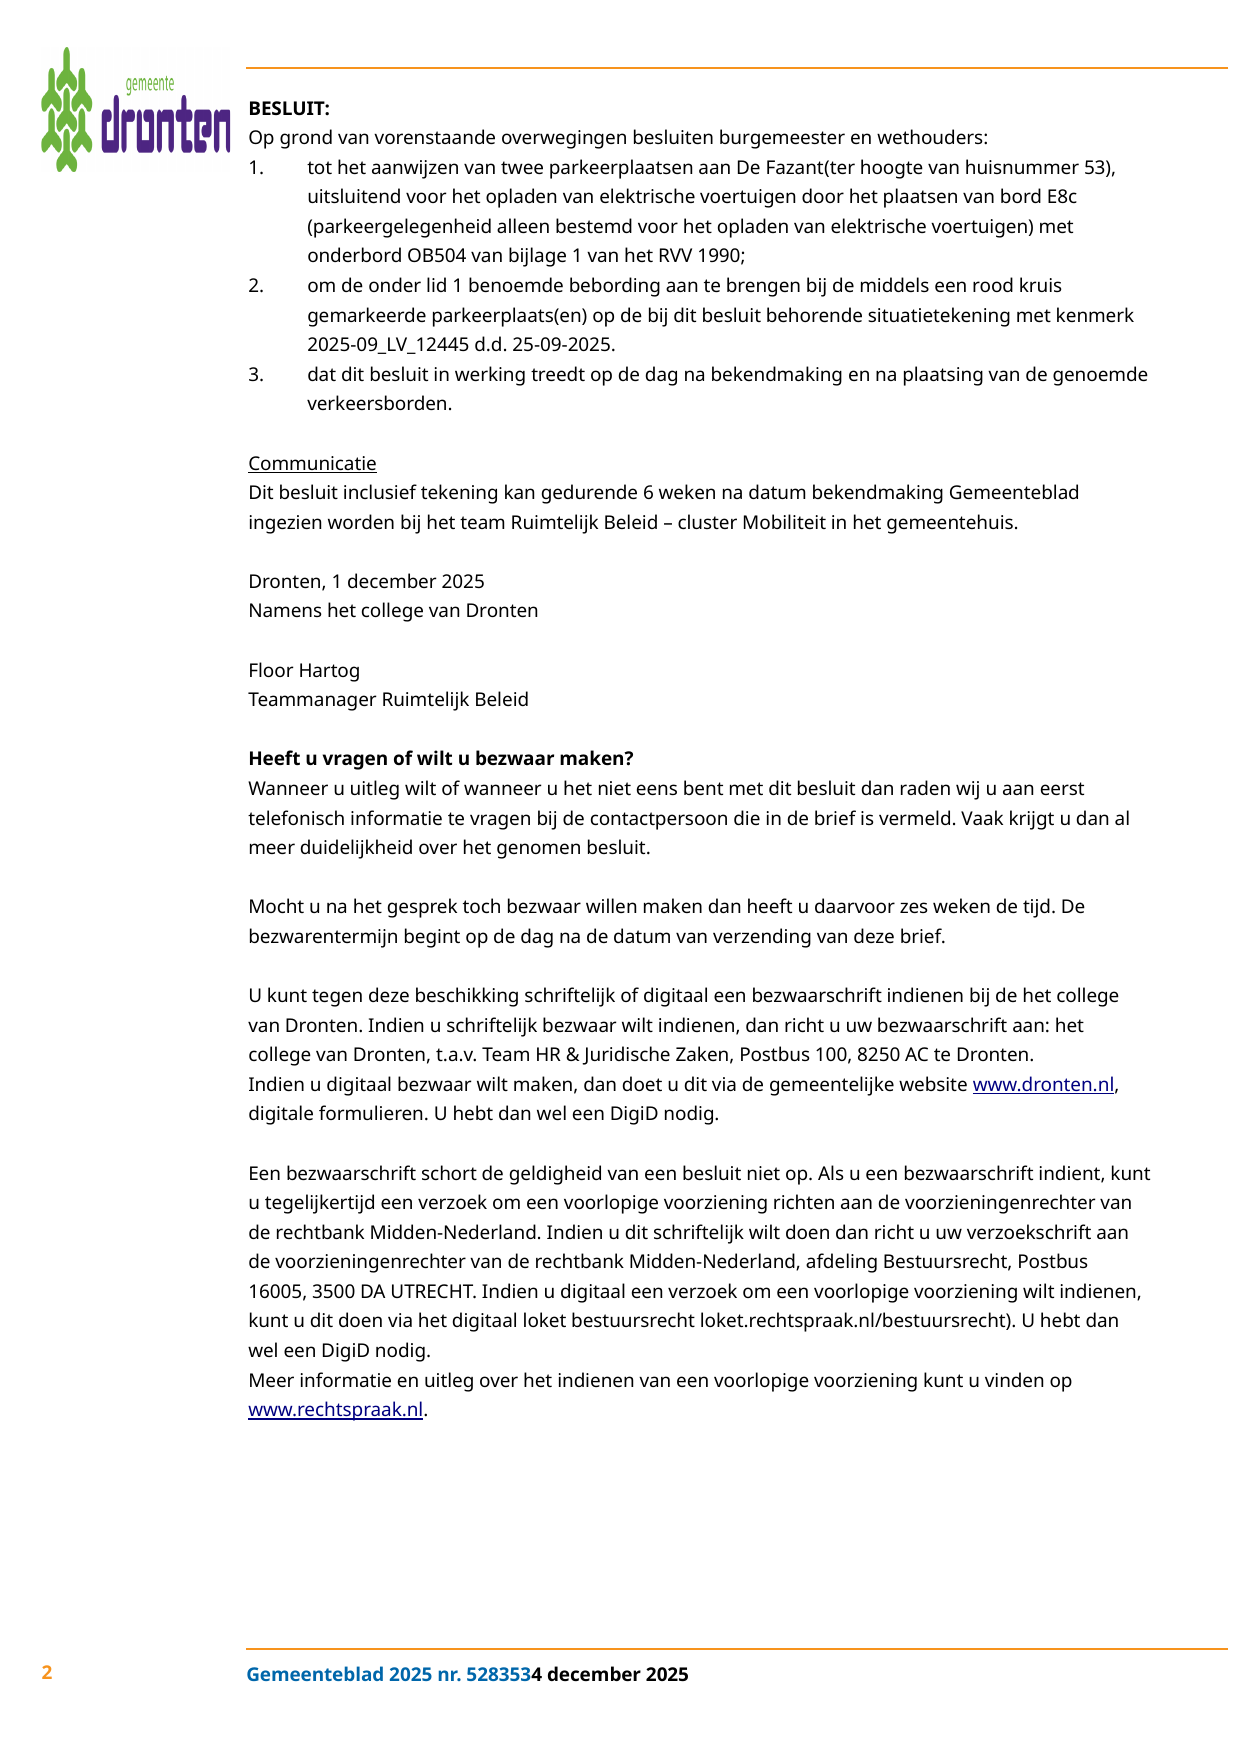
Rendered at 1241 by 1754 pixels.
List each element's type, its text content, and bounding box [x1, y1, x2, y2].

text BESLUIT: [248, 95, 1152, 121]
text Mocht u na het gesprek toch bezwaar willen maken dan heeft u daarvoor zes weken de tijd. De bezwarentermijn begint op de dag na de datum van verzending van deze brief. [248, 893, 1152, 949]
text Een bezwaarschrift schort de geldigheid van een besluit niet op. Als u een bezwaarschrift indient, kunt u tegelijkertijd een verzoek om een voorlopige voorziening richten aan de voorzieningenrechter van de rechtbank Midden-Nederland. Indien u dit schriftelijk wilt doen dan richt u uw verzoekschrift aan de voorzieningenrechter van de rechtbank Midden-Nederland, afdeling Bestuursrecht, Postbus 16005, 3500 DA UTRECHT. Indien u digitaal een verzoek om een voorlopige voorziening wilt indienen, kunt u dit doen via het digitaal loket bestuursrecht loket.rechtspraak.nl/bestuursrecht). U hebt dan wel een DigiD nodig. [248, 1160, 1152, 1363]
list om de onder lid 1 benoemde bebording aan te brengen bij de middels een rood kruis gemarkeerde parkeerplaats(en) op de bij dit besluit behorende situatietekening met kenmerk 2025-09_LV_12445 d.d. 25-09-2025. [248, 272, 1152, 357]
text Indien u digitaal bezwaar wilt maken, dan doet u dit via de gemeentelijke website www.dronten.nl, digitale formulieren. U hebt dan wel een DigiD nodig. [248, 1071, 1152, 1126]
list tot het aanwijzen van twee parkeerplaatsen aan De Fazant(ter hoogte van huisnummer 53), uitsluitend voor het opladen van elektrische voertuigen door het plaatsen van bord E8c (parkeergelegenheid alleen bestemd voor het opladen van elektrische voertuigen) met onderbord OB504 van bijlage 1 van het RVV 1990; [248, 154, 1152, 268]
text Heeft u vragen of wilt u bezwaar maken? [248, 746, 1152, 771]
text Wanneer u uitleg wilt of wanneer u het niet eens bent met dit besluit dan raden wij u aan eerst telefonisch informatie te vragen bij de contactpersoon die in de brief is vermeld. Vaak krijgt u dan al meer duidelijkheid over het genomen besluit. [248, 775, 1152, 860]
text Namens het college van Dronten [248, 598, 1152, 623]
picture [41, 47, 231, 172]
text Communicatie [248, 450, 1152, 476]
text U kunt tegen deze beschikking schriftelijk of digitaal een bezwaarschrift indienen bij de het college van Dronten. Indien u schriftelijk bezwaar wilt indienen, dan richt u uw bezwaarschrift aan: het college van Dronten, t.a.v. Team HR & Juridische Zaken, Postbus 100, 8250 AC te Dronten. [248, 982, 1152, 1067]
text Meer informatie en uitleg over het indienen van een voorlopige voorziening kunt u vinden op www.rechtspraak.nl. [248, 1367, 1152, 1422]
text Op grond van vorenstaande overwegingen besluiten burgemeester en wethouders: [248, 124, 1152, 150]
text Floor Hartog [248, 657, 1152, 683]
text Teammanager Ruimtelijk Beleid [248, 686, 1152, 712]
text Dronten, 1 december 2025 [248, 568, 1152, 594]
text Dit besluit inclusief tekening kan gedurende 6 weken na datum bekendmaking Gemeenteblad ingezien worden bij het team Ruimtelijk Beleid – cluster Mobiliteit in het gemeentehuis. [248, 479, 1152, 535]
list dat dit besluit in werking treedt op de dag na bekendmaking en na plaatsing van de genoemde verkeersborden. [248, 361, 1152, 416]
